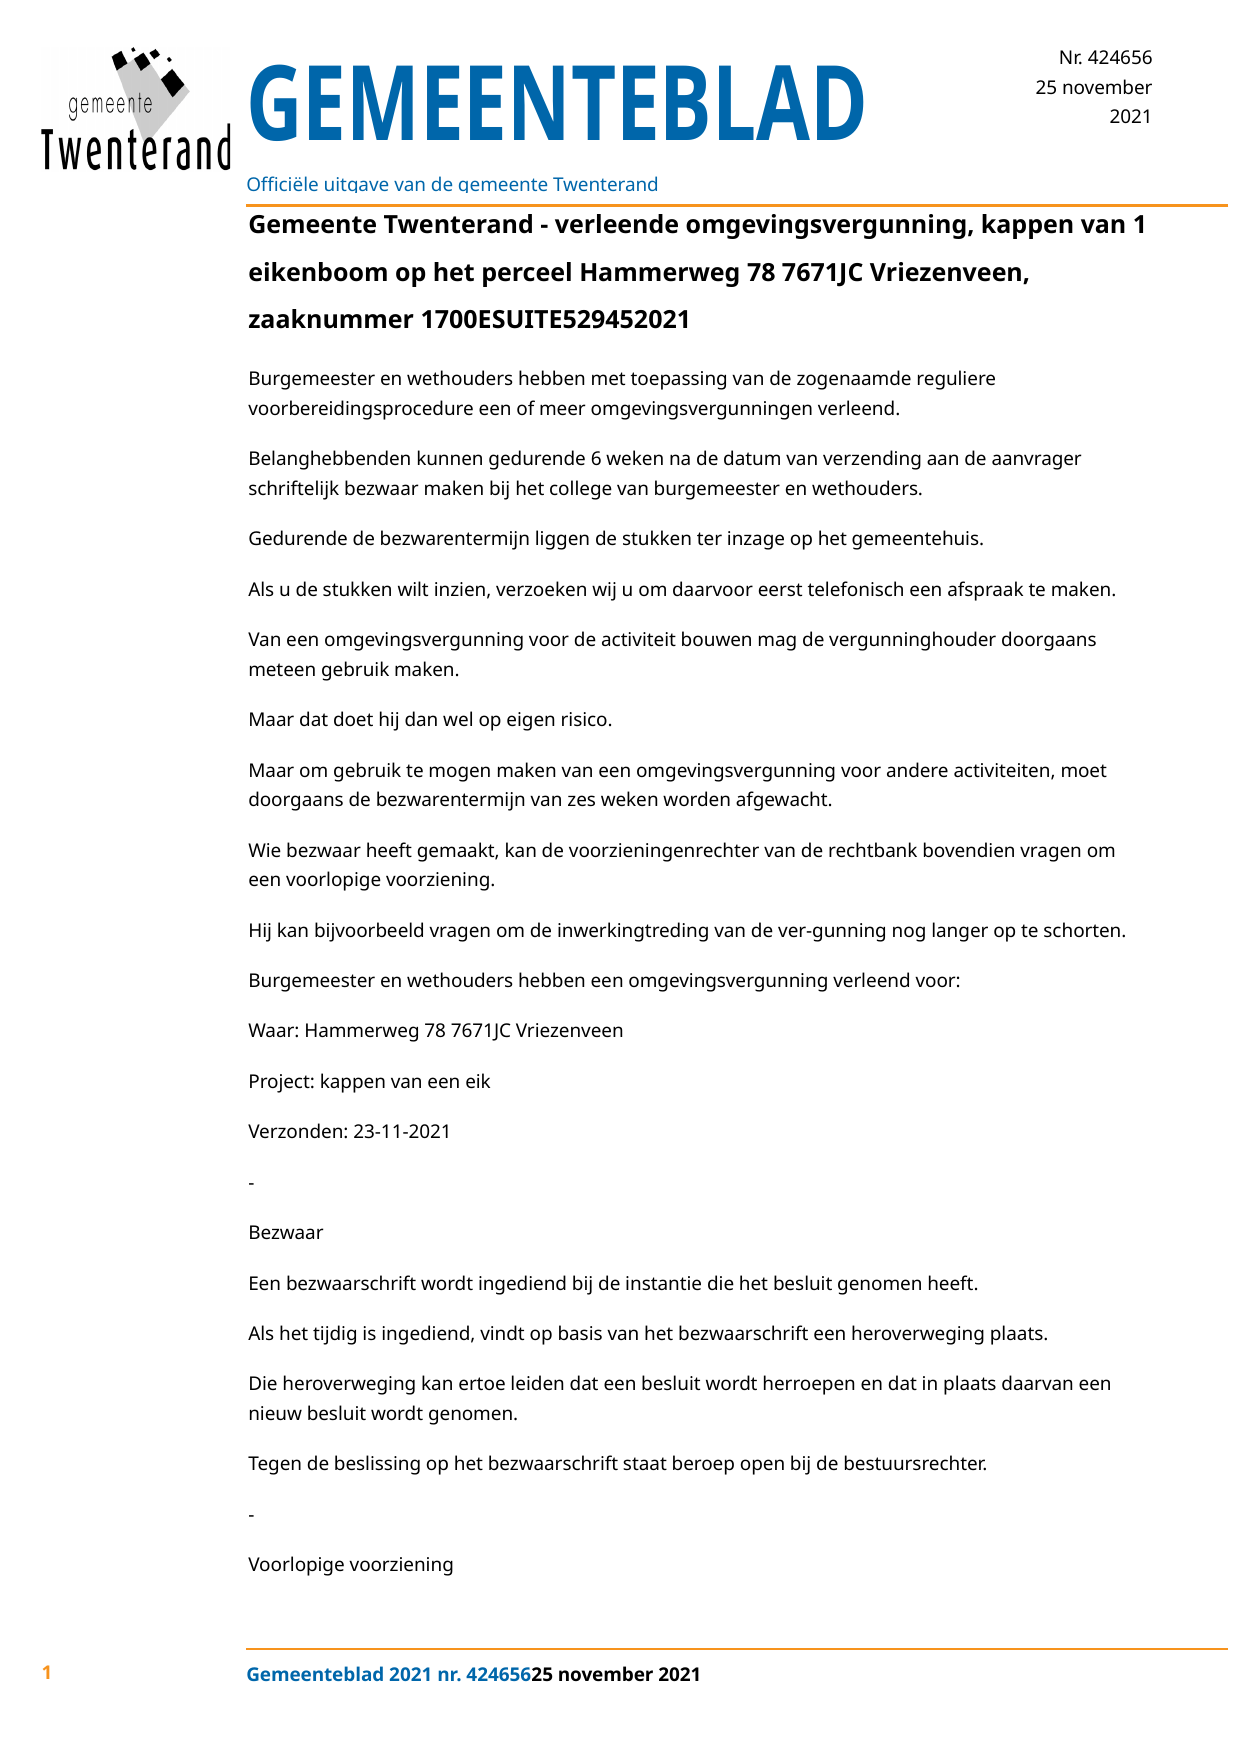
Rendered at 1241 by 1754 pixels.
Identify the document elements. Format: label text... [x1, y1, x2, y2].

text Als het tijdig is ingediend, vindt op basis van het bezwaarschrift een heroverweging plaats. [248, 1320, 1152, 1346]
text Een bezwaarschrift wordt ingediend bij de instantie die het besluit genomen heeft. [248, 1270, 1152, 1295]
text Maar dat doet hij dan wel op eigen risico. [248, 706, 1152, 732]
text Maar om gebruik te mogen maken van een omgevingsvergunning voor andere activiteiten, moet doorgaans de bezwarentermijn van zes weken worden afgewacht. [248, 757, 1152, 812]
text - [248, 1169, 1152, 1194]
text Tegen de beslissing op het bezwaarschrift staat beroep open bij de bestuursrechter. [248, 1451, 1152, 1476]
text Burgemeester en wethouders hebben met toepassing van de zogenaamde reguliere voorbereidingsprocedure een of meer omgevingsvergunningen verleend. [248, 366, 1152, 421]
text - [248, 1501, 1152, 1527]
text Belanghebbenden kunnen gedurende 6 weken na de datum van verzending aan de aanvrager schriftelijk bezwaar maken bij het college van burgemeester en wethouders. [248, 446, 1152, 501]
text Gemeente Twenterand - verleende omgevingsvergunning, kappen van 1 eikenboom op het perceel Hammerweg 78 7671JC Vriezenveen, zaaknummer 1700ESUITE529452021 [248, 207, 1152, 336]
text Project: kappen van een eik [248, 1068, 1152, 1094]
text Burgemeester en wethouders hebben een omgevingsvergunning verleend voor: [248, 967, 1152, 993]
text Voorlopige voorziening [248, 1551, 1152, 1577]
text Als u de stukken wilt inzien, verzoeken wij u om daarvoor eerst telefonisch een afspraak te maken. [248, 576, 1152, 602]
text Gedurende de bezwarentermijn liggen de stukken ter inzage op het gemeentehuis. [248, 526, 1152, 551]
text Van een omgevingsvergunning voor de activiteit bouwen mag de vergunninghouder doorgaans meteen gebruik maken. [248, 626, 1152, 682]
text Waar: Hammerweg 78 7671JC Vriezenveen [248, 1018, 1152, 1043]
text Hij kan bijvoorbeeld vragen om de inwerkingtreding van de ver-gunning nog langer op te schorten. [248, 917, 1152, 942]
picture [41, 47, 231, 172]
text Bezwaar [248, 1219, 1152, 1245]
text Wie bezwaar heeft gemaakt, kan de voorzieningenrechter van de rechtbank bovendien vragen om een voorlopige voorziening. [248, 837, 1152, 892]
text Die heroverweging kan ertoe leiden dat een besluit wordt herroepen en dat in plaats daarvan een nieuw besluit wordt genomen. [248, 1371, 1152, 1426]
text Verzonden: 23-11-2021 [248, 1118, 1152, 1144]
